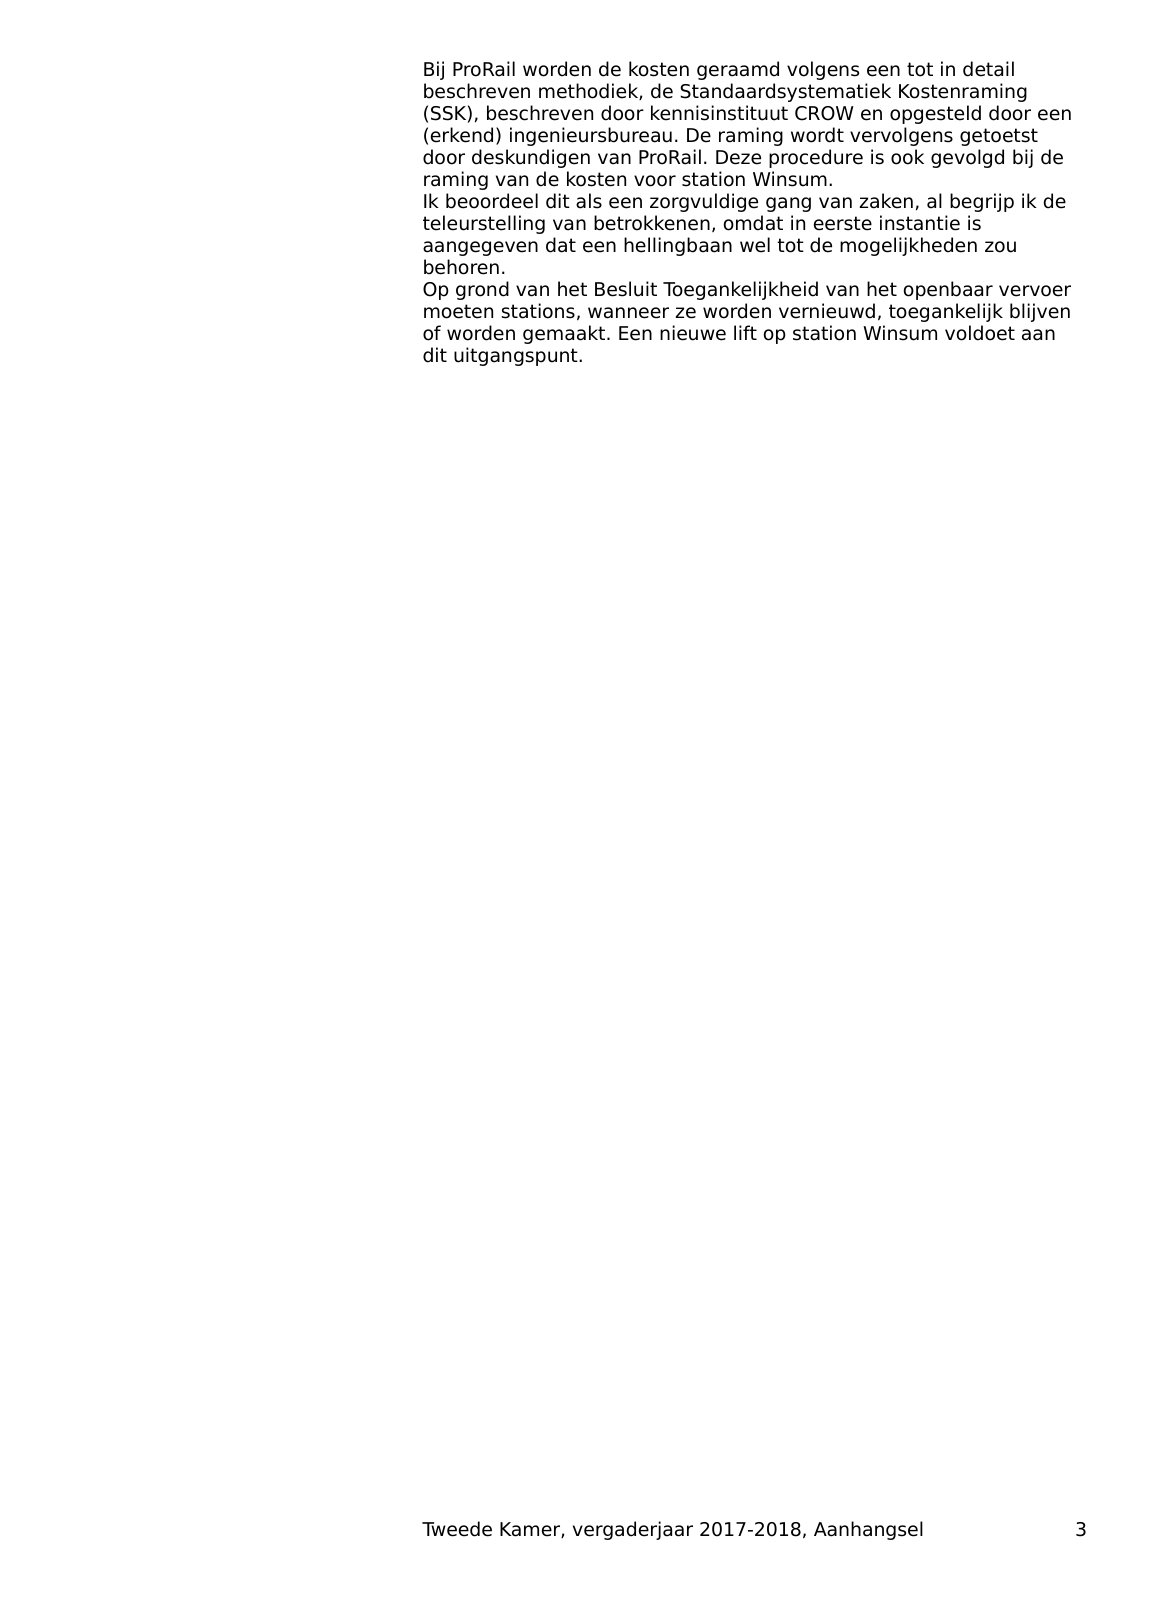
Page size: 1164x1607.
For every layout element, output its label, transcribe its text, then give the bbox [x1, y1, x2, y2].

text Op grond van het Besluit Toegankelijkheid van het openbaar vervoer moeten stations, wanneer ze worden vernieuwd, toegankelijk blijven of worden gemaakt. Een nieuwe lift op station Winsum voldoet aan dit uitgangspunt. [422, 279, 1087, 367]
text Bij ProRail worden de kosten geraamd volgens een tot in detail beschreven methodiek, de Standaardsystematiek Kostenraming (SSK), beschreven door kennisinstituut CROW en opgesteld door een (erkend) ingenieursbureau. De raming wordt vervolgens getoetst door deskundigen van ProRail. Deze procedure is ook gevolgd bij de raming van de kosten voor station Winsum. [422, 59, 1087, 191]
text Ik beoordeel dit als een zorgvuldige gang van zaken, al begrijp ik de teleurstelling van betrokkenen, omdat in eerste instantie is aangegeven dat een hellingbaan wel tot de mogelijkheden zou behoren. [422, 191, 1087, 279]
